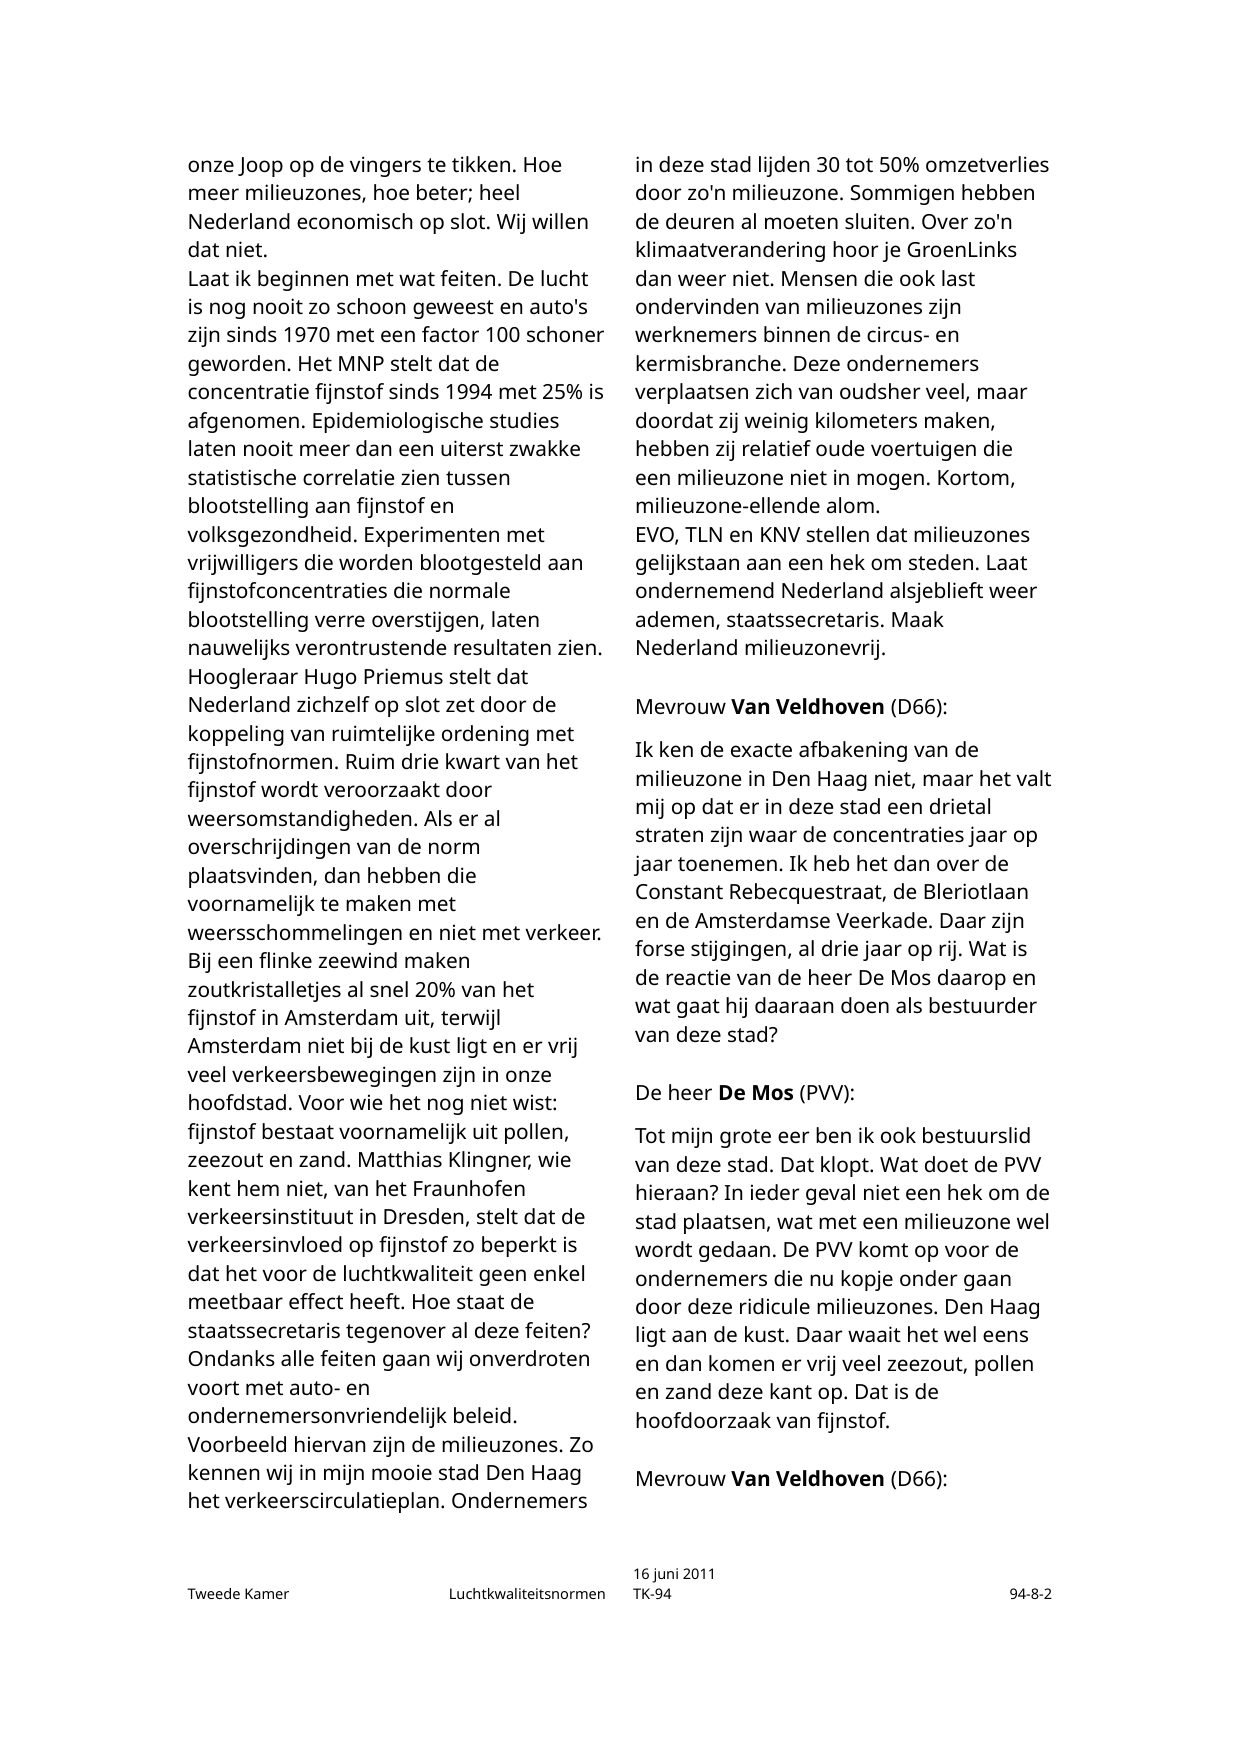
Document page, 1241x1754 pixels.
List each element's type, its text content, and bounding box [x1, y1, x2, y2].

text in deze stad lijden 30 tot 50% omzetverlies door zo'n milieuzone. Sommigen hebben de deuren al moeten sluiten. Over zo'n klimaatverandering hoor je GroenLinks dan weer niet. Mensen die ook last ondervinden van milieuzones zijn werknemers binnen de circus- en kermisbranche. Deze ondernemers verplaatsen zich van oudsher veel, maar doordat zij weinig kilometers maken, hebben zij relatief oude voertuigen die een milieuzone niet in mogen. Kortom, milieuzone-ellende alom. [635, 150, 1053, 520]
text onze Joop op de vingers te tikken. Hoe meer milieuzones, hoe beter; heel Nederland economisch op slot. Wij willen dat niet. [187, 150, 605, 264]
text Ik ken de exacte afbakening van de milieuzone in Den Haag niet, maar het valt mij op dat er in deze stad een drietal straten zijn waar de concentraties jaar op jaar toenemen. Ik heb het dan over de Constant Rebecquestraat, de Bleriotlaan en de Amsterdamse Veerkade. Daar zijn forse stijgingen, al drie jaar op rij. Wat is de reactie van de heer De Mos daarop en wat gaat hij daaraan doen als bestuurder van deze stad? [635, 735, 1053, 1048]
text EVO, TLN en KNV stellen dat milieuzones gelijkstaan aan een hek om steden. Laat ondernemend Nederland alsjeblieft weer ademen, staatssecretaris. Maak Nederland milieuzonevrij. [635, 520, 1053, 662]
text Mevrouw Van Veldhoven (D66): [635, 692, 1053, 720]
text De heer De Mos (PVV): [635, 1078, 1053, 1107]
text Tot mijn grote eer ben ik ook bestuurslid van deze stad. Dat klopt. Wat doet de PVV hieraan? In ieder geval niet een hek om de stad plaatsen, wat met een milieuzone wel wordt gedaan. De PVV komt op voor de ondernemers die nu kopje onder gaan door deze ridicule milieuzones. Den Haag ligt aan de kust. Daar waait het wel eens en dan komen er vrij veel zeezout, pollen en zand deze kant op. Dat is de hoofdoorzaak van fijnstof. [635, 1122, 1053, 1434]
text Mevrouw Van Veldhoven (D66): [635, 1464, 1053, 1493]
text Laat ik beginnen met wat feiten. De lucht is nog nooit zo schoon geweest en auto's zijn sinds 1970 met een factor 100 schoner geworden. Het MNP stelt dat de concentratie fijnstof sinds 1994 met 25% is afgenomen. Epidemiologische studies laten nooit meer dan een uiterst zwakke statistische correlatie zien tussen blootstelling aan fijnstof en volksgezondheid. Experimenten met vrijwilligers die worden blootgesteld aan fijnstofconcentraties die normale blootstelling verre overstijgen, laten nauwelijks verontrustende resultaten zien. Hoogleraar Hugo Priemus stelt dat Nederland zichzelf op slot zet door de koppeling van ruimtelijke ordening met fijnstofnormen. Ruim drie kwart van het fijnstof wordt veroorzaakt door weersomstandigheden. Als er al overschrijdingen van de norm plaatsvinden, dan hebben die voornamelijk te maken met weersschommelingen en niet met verkeer. Bij een flinke zeewind maken zoutkristalletjes al snel 20% van het fijnstof in Amsterdam uit, terwijl Amsterdam niet bij de kust ligt en er vrij veel verkeersbewegingen zijn in onze hoofdstad. Voor wie het nog niet wist: fijnstof bestaat voornamelijk uit pollen, zeezout en zand. Matthias Klingner, wie kent hem niet, van het Fraunhofen verkeersinstituut in Dresden, stelt dat de verkeersinvloed op fijnstof zo beperkt is dat het voor de luchtkwaliteit geen enkel meetbaar effect heeft. Hoe staat de staatssecretaris tegenover al deze feiten? [187, 264, 605, 1344]
text Ondanks alle feiten gaan wij onverdroten voort met auto- en ondernemersonvriendelijk beleid. Voorbeeld hiervan zijn de milieuzones. Zo kennen wij in mijn mooie stad Den Haag het verkeerscirculatieplan. Ondernemers [187, 1344, 605, 1515]
